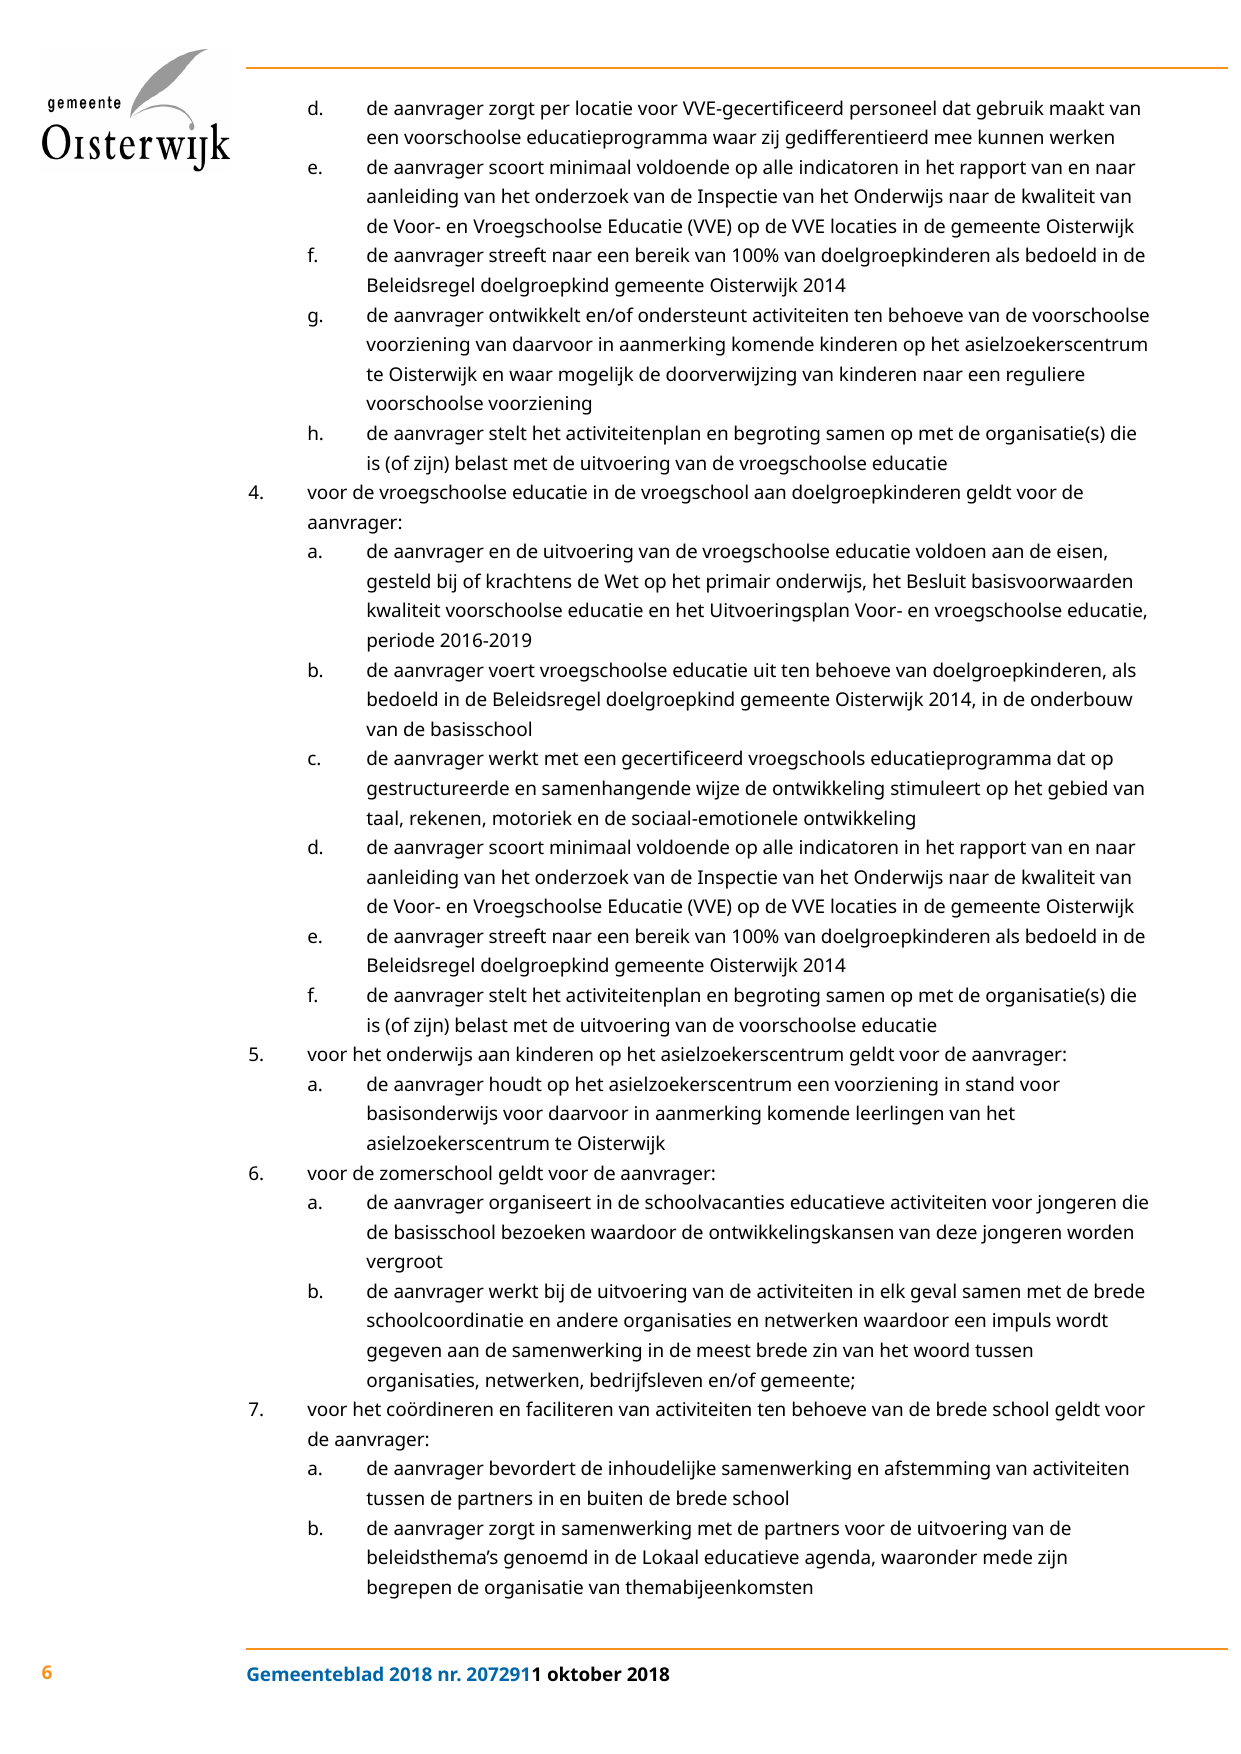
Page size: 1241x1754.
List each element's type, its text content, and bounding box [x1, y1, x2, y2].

list de aanvrager streeft naar een bereik van 100% van doelgroepkinderen als bedoeld in de Beleidsregel doelgroepkind gemeente Oisterwijk 2014 [307, 243, 1152, 298]
list de aanvrager voert vroegschoolse educatie uit ten behoeve van doelgroepkinderen, als bedoeld in de Beleidsregel doelgroepkind gemeente Oisterwijk 2014, in de onderbouw van de basisschool [307, 657, 1152, 742]
list de aanvrager ontwikkelt en/of ondersteunt activiteiten ten behoeve van de voorschoolse voorziening van daarvoor in aanmerking komende kinderen op het asielzoekerscentrum te Oisterwijk en waar mogelijk de doorverwijzing van kinderen naar een reguliere voorschoolse voorziening [307, 302, 1152, 416]
list de aanvrager streeft naar een bereik van 100% van doelgroepkinderen als bedoeld in de Beleidsregel doelgroepkind gemeente Oisterwijk 2014 [307, 923, 1152, 978]
list de aanvrager stelt het activiteitenplan en begroting samen op met de organisatie(s) die is (of zijn) belast met de uitvoering van de vroegschoolse educatie [307, 420, 1152, 476]
list voor het coördineren en faciliteren van activiteiten ten behoeve van de brede school geldt voor de aanvrager: [248, 1396, 1152, 1452]
list de aanvrager werkt met een gecertificeerd vroegschools educatieprogramma dat op gestructureerde en samenhangende wijze de ontwikkeling stimuleert op het gebied van taal, rekenen, motoriek en de sociaal-emotionele ontwikkeling [307, 746, 1152, 831]
list de aanvrager zorgt per locatie voor VVE-gecertificeerd personeel dat gebruik maakt van een voorschoolse educatieprogramma waar zij gedifferentieerd mee kunnen werken [307, 95, 1152, 150]
list de aanvrager stelt het activiteitenplan en begroting samen op met de organisatie(s) die is (of zijn) belast met de uitvoering van de voorschoolse educatie [307, 982, 1152, 1038]
list de aanvrager bevordert de inhoudelijke samenwerking en afstemming van activiteiten tussen de partners in en buiten de brede school [307, 1456, 1152, 1511]
list de aanvrager scoort minimaal voldoende op alle indicatoren in het rapport van en naar aanleiding van het onderzoek van de Inspectie van het Onderwijs naar de kwaliteit van de Voor- en Vroegschoolse Educatie (VVE) op de VVE locaties in de gemeente Oisterwijk [307, 834, 1152, 919]
list de aanvrager en de uitvoering van de vroegschoolse educatie voldoen aan de eisen, gesteld bij of krachtens de Wet op het primair onderwijs, het Besluit basisvoorwaarden kwaliteit voorschoolse educatie en het Uitvoeringsplan Voor- en vroegschoolse educatie, periode 2016-2019 [307, 538, 1152, 653]
list de aanvrager houdt op het asielzoekerscentrum een voorziening in stand voor basisonderwijs voor daarvoor in aanmerking komende leerlingen van het asielzoekerscentrum te Oisterwijk [307, 1071, 1152, 1156]
list de aanvrager werkt bij de uitvoering van de activiteiten in elk geval samen met de brede schoolcoordinatie en andere organisaties en netwerken waardoor een impuls wordt gegeven aan de samenwerking in de meest brede zin van het woord tussen organisaties, netwerken, bedrijfsleven en/of gemeente; [307, 1278, 1152, 1393]
list voor de vroegschoolse educatie in de vroegschool aan doelgroepkinderen geldt voor de aanvrager: [248, 479, 1152, 535]
list voor de zomerschool geldt voor de aanvrager: [248, 1160, 1152, 1186]
list de aanvrager zorgt in samenwerking met de partners voor de uitvoering van de beleidsthema’s genoemd in de Lokaal educatieve agenda, waaronder mede zijn begrepen de organisatie van themabijeenkomsten [307, 1515, 1152, 1600]
list voor het onderwijs aan kinderen op het asielzoekerscentrum geldt voor de aanvrager: [248, 1041, 1152, 1067]
picture [41, 47, 231, 172]
list de aanvrager scoort minimaal voldoende op alle indicatoren in het rapport van en naar aanleiding van het onderzoek van de Inspectie van het Onderwijs naar de kwaliteit van de Voor- en Vroegschoolse Educatie (VVE) op de VVE locaties in de gemeente Oisterwijk [307, 154, 1152, 239]
list de aanvrager organiseert in de schoolvacanties educatieve activiteiten voor jongeren die de basisschool bezoeken waardoor de ontwikkelingskansen van deze jongeren worden vergroot [307, 1189, 1152, 1274]
